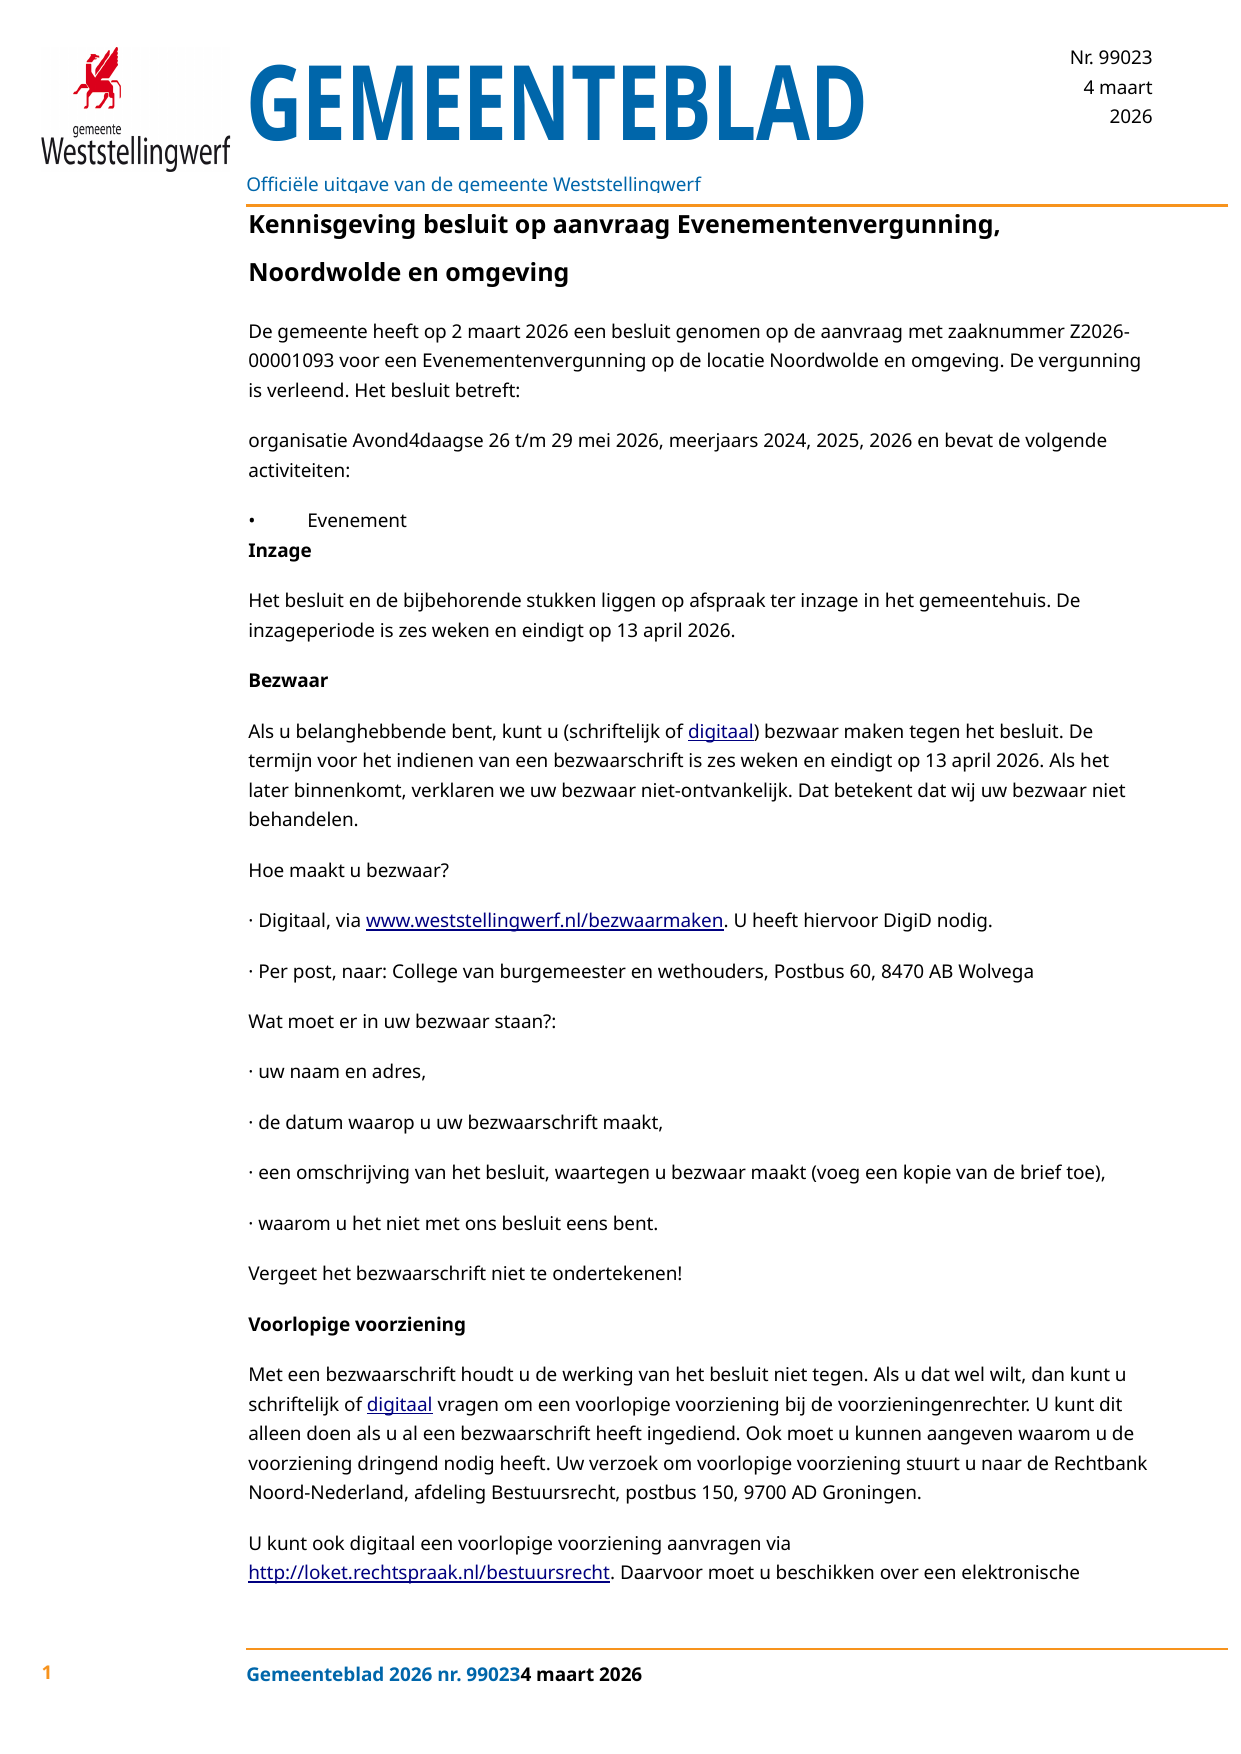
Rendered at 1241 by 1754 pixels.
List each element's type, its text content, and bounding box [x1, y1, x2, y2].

text Bezwaar [248, 667, 1152, 693]
text Inzage [248, 537, 1152, 563]
text De gemeente heeft op 2 maart 2026 een besluit genomen op de aanvraag met zaaknummer Z2026-00001093 voor een Evenementenvergunning op de locatie Noordwolde en omgeving. De vergunning is verleend. Het besluit betreft: [248, 318, 1152, 403]
picture [41, 47, 231, 172]
text · Per post, naar: College van burgemeester en wethouders, Postbus 60, 8470 AB Wolvega [248, 958, 1152, 984]
text · uw naam en adres, [248, 1059, 1152, 1084]
text · waarom u het niet met ons besluit eens bent. [248, 1210, 1152, 1236]
text Voorlopige voorziening [248, 1311, 1152, 1337]
text Wat moet er in uw bezwaar staan?: [248, 1008, 1152, 1034]
text Met een bezwaarschrift houdt u de werking van het besluit niet tegen. Als u dat wel wilt, dan kunt u schriftelijk of digitaal vragen om een voorlopige voorziening bij de voorzieningenrechter. U kunt dit alleen doen als u al een bezwaarschrift heeft ingediend. Ook moet u kunnen aangeven waarom u de voorziening dringend nodig heeft. Uw verzoek om voorlopige voorziening stuurt u naar de Rechtbank Noord-Nederland, afdeling Bestuursrecht, postbus 150, 9700 AD Groningen. [248, 1361, 1152, 1505]
text · een omschrijving van het besluit, waartegen u bezwaar maakt (voeg een kopie van de brief toe), [248, 1159, 1152, 1185]
text · de datum waarop u uw bezwaarschrift maakt, [248, 1109, 1152, 1135]
text Het besluit en de bijbehorende stukken liggen op afspraak ter inzage in het gemeentehuis. De inzageperiode is zes weken en eindigt op 13 april 2026. [248, 587, 1152, 643]
text Kennisgeving besluit op aanvraag Evenementenvergunning, Noordwolde en omgeving [248, 207, 1152, 288]
text U kunt ook digitaal een voorlopige voorziening aanvragen via http://loket.rechtspraak.nl/bestuursrecht. Daarvoor moet u beschikken over een elektronische [248, 1530, 1152, 1585]
text · Digitaal, via www.weststellingwerf.nl/bezwaarmaken. U heeft hiervoor DigiD nodig. [248, 907, 1152, 933]
list Evenement [248, 507, 1152, 533]
text Vergeet het bezwaarschrift niet te ondertekenen! [248, 1260, 1152, 1286]
text Als u belanghebbende bent, kunt u (schriftelijk of digitaal) bezwaar maken tegen het besluit. De termijn voor het indienen van een bezwaarschrift is zes weken en eindigt op 13 april 2026. Als het later binnenkomt, verklaren we uw bezwaar niet-ontvankelijk. Dat betekent dat wij uw bezwaar niet behandelen. [248, 718, 1152, 832]
text Hoe maakt u bezwaar? [248, 857, 1152, 883]
text organisatie Avond4daagse 26 t/m 29 mei 2026, meerjaars 2024, 2025, 2026 en bevat de volgende activiteiten: [248, 427, 1152, 483]
